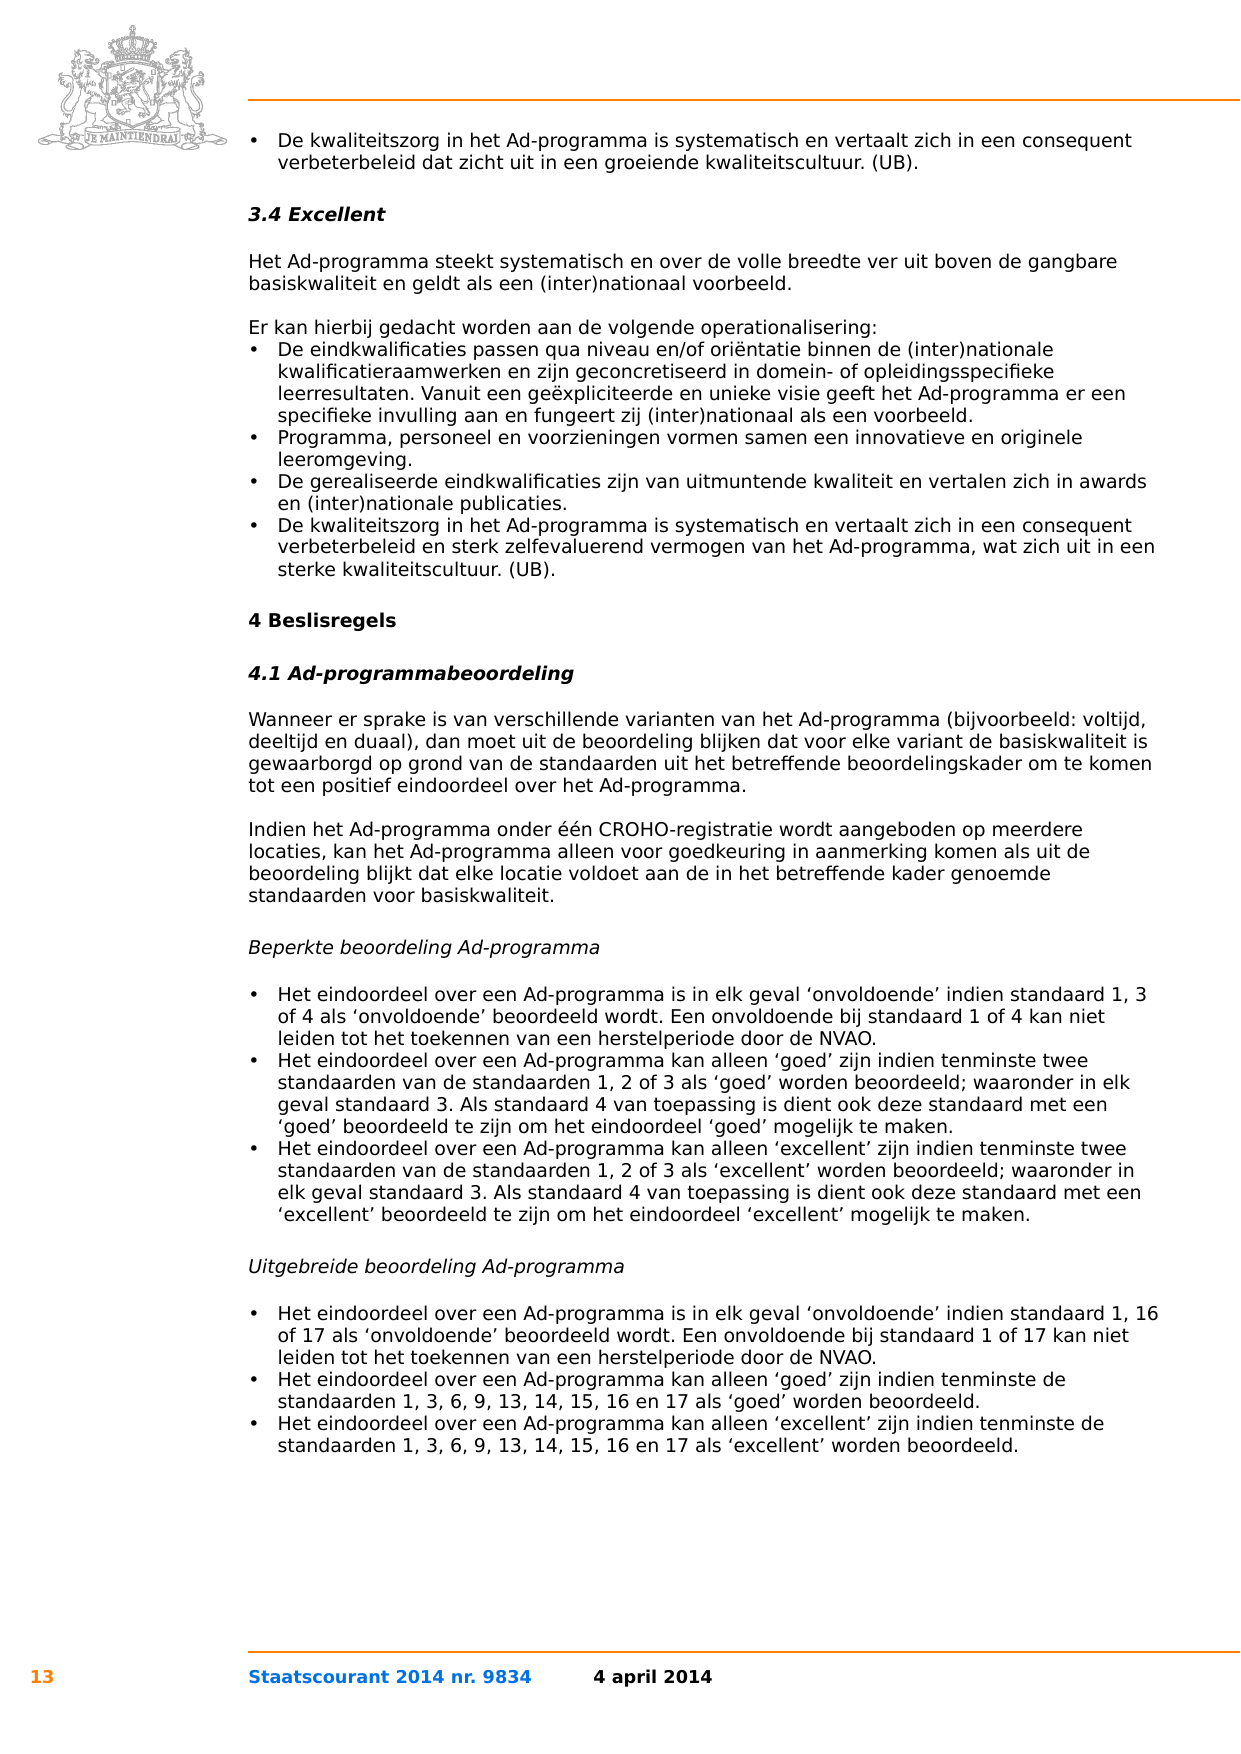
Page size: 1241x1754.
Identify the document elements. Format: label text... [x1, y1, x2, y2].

subtitle 4.1 Ad-programmabeoordeling [248, 662, 1163, 684]
subtitle Beperkte beoordeling Ad-programma [248, 937, 1163, 959]
picture [38, 25, 227, 150]
text • Het eindoordeel over een Ad-programma is in elk geval ‘onvoldoende’ indien standaard 1, 16 of 17 als ‘onvoldoende’ beoordeeld wordt. Een onvoldoende bij standaard 1 of 17 kan niet leiden tot het toekennen van een herstelperiode door de NVAO. [248, 1303, 1163, 1369]
text • Het eindoordeel over een Ad-programma kan alleen ‘excellent’ zijn indien tenminste twee standaarden van de standaarden 1, 2 of 3 als ‘excellent’ worden beoordeeld; waaronder in elk geval standaard 3. Als standaard 4 van toepassing is dient ook deze standaard met een ‘excellent’ beoordeeld te zijn om het eindoordeel ‘excellent’ mogelijk te maken. [248, 1138, 1163, 1226]
text • Programma, personeel en voorzieningen vormen samen een innovatieve en originele leeromgeving. [248, 427, 1163, 471]
text • Het eindoordeel over een Ad-programma kan alleen ‘goed’ zijn indien tenminste de standaarden 1, 3, 6, 9, 13, 14, 15, 16 en 17 als ‘goed’ worden beoordeeld. [248, 1369, 1163, 1413]
text • Het eindoordeel over een Ad-programma kan alleen ‘goed’ zijn indien tenminste twee standaarden van de standaarden 1, 2 of 3 als ‘goed’ worden beoordeeld; waaronder in elk geval standaard 3. Als standaard 4 van toepassing is dient ook deze standaard met een ‘goed’ beoordeeld te zijn om het eindoordeel ‘goed’ mogelijk te maken. [248, 1050, 1163, 1138]
subtitle 4 Beslisregels [248, 610, 1163, 632]
text Indien het Ad-programma onder één CROHO-registratie wordt aangeboden op meerdere locaties, kan het Ad-programma alleen voor goedkeuring in aanmerking komen als uit de beoordeling blijkt dat elke locatie voldoet aan de in het betreffende kader genoemde standaarden voor basiskwaliteit. [248, 819, 1163, 907]
subtitle Uitgebreide beoordeling Ad-programma [248, 1256, 1163, 1278]
text • Het eindoordeel over een Ad-programma is in elk geval ‘onvoldoende’ indien standaard 1, 3 of 4 als ‘onvoldoende’ beoordeeld wordt. Een onvoldoende bij standaard 1 of 4 kan niet leiden tot het toekennen van een herstelperiode door de NVAO. [248, 984, 1163, 1050]
subtitle 3.4 Excellent [248, 204, 1163, 226]
text • De kwaliteitszorg in het Ad-programma is systematisch en vertaalt zich in een consequent verbeterbeleid en sterk zelfevaluerend vermogen van het Ad-programma, wat zich uit in een sterke kwaliteitscultuur. (UB). [248, 514, 1163, 580]
text Er kan hierbij gedacht worden aan de volgende operationalisering: [248, 317, 1163, 339]
text Het Ad-programma steekt systematisch en over de volle breedte ver uit boven de gangbare basiskwaliteit en geldt als een (inter)nationaal voorbeeld. [248, 251, 1163, 295]
text • De eindkwalificaties passen qua niveau en/of oriëntatie binnen de (inter)nationale kwalificatieraamwerken en zijn geconcretiseerd in domein- of opleidingsspecifieke leerresultaten. Vanuit een geëxpliciteerde en unieke visie geeft het Ad-programma er een specifieke invulling aan en fungeert zij (inter)nationaal als een voorbeeld. [248, 339, 1163, 427]
text • Het eindoordeel over een Ad-programma kan alleen ‘excellent’ zijn indien tenminste de standaarden 1, 3, 6, 9, 13, 14, 15, 16 en 17 als ‘excellent’ worden beoordeeld. [248, 1413, 1163, 1457]
text Wanneer er sprake is van verschillende varianten van het Ad-programma (bijvoorbeeld: voltijd, deeltijd en duaal), dan moet uit de beoordeling blijken dat voor elke variant de basiskwaliteit is gewaarborgd op grond van de standaarden uit het betreffende beoordelingskader om te komen tot een positief eindoordeel over het Ad-programma. [248, 709, 1163, 797]
text • De gerealiseerde eindkwalificaties zijn van uitmuntende kwaliteit en vertalen zich in awards en (inter)nationale publicaties. [248, 471, 1163, 514]
text • De kwaliteitszorg in het Ad-programma is systematisch en vertaalt zich in een consequent verbeterbeleid dat zicht uit in een groeiende kwaliteitscultuur. (UB). [248, 130, 1163, 174]
